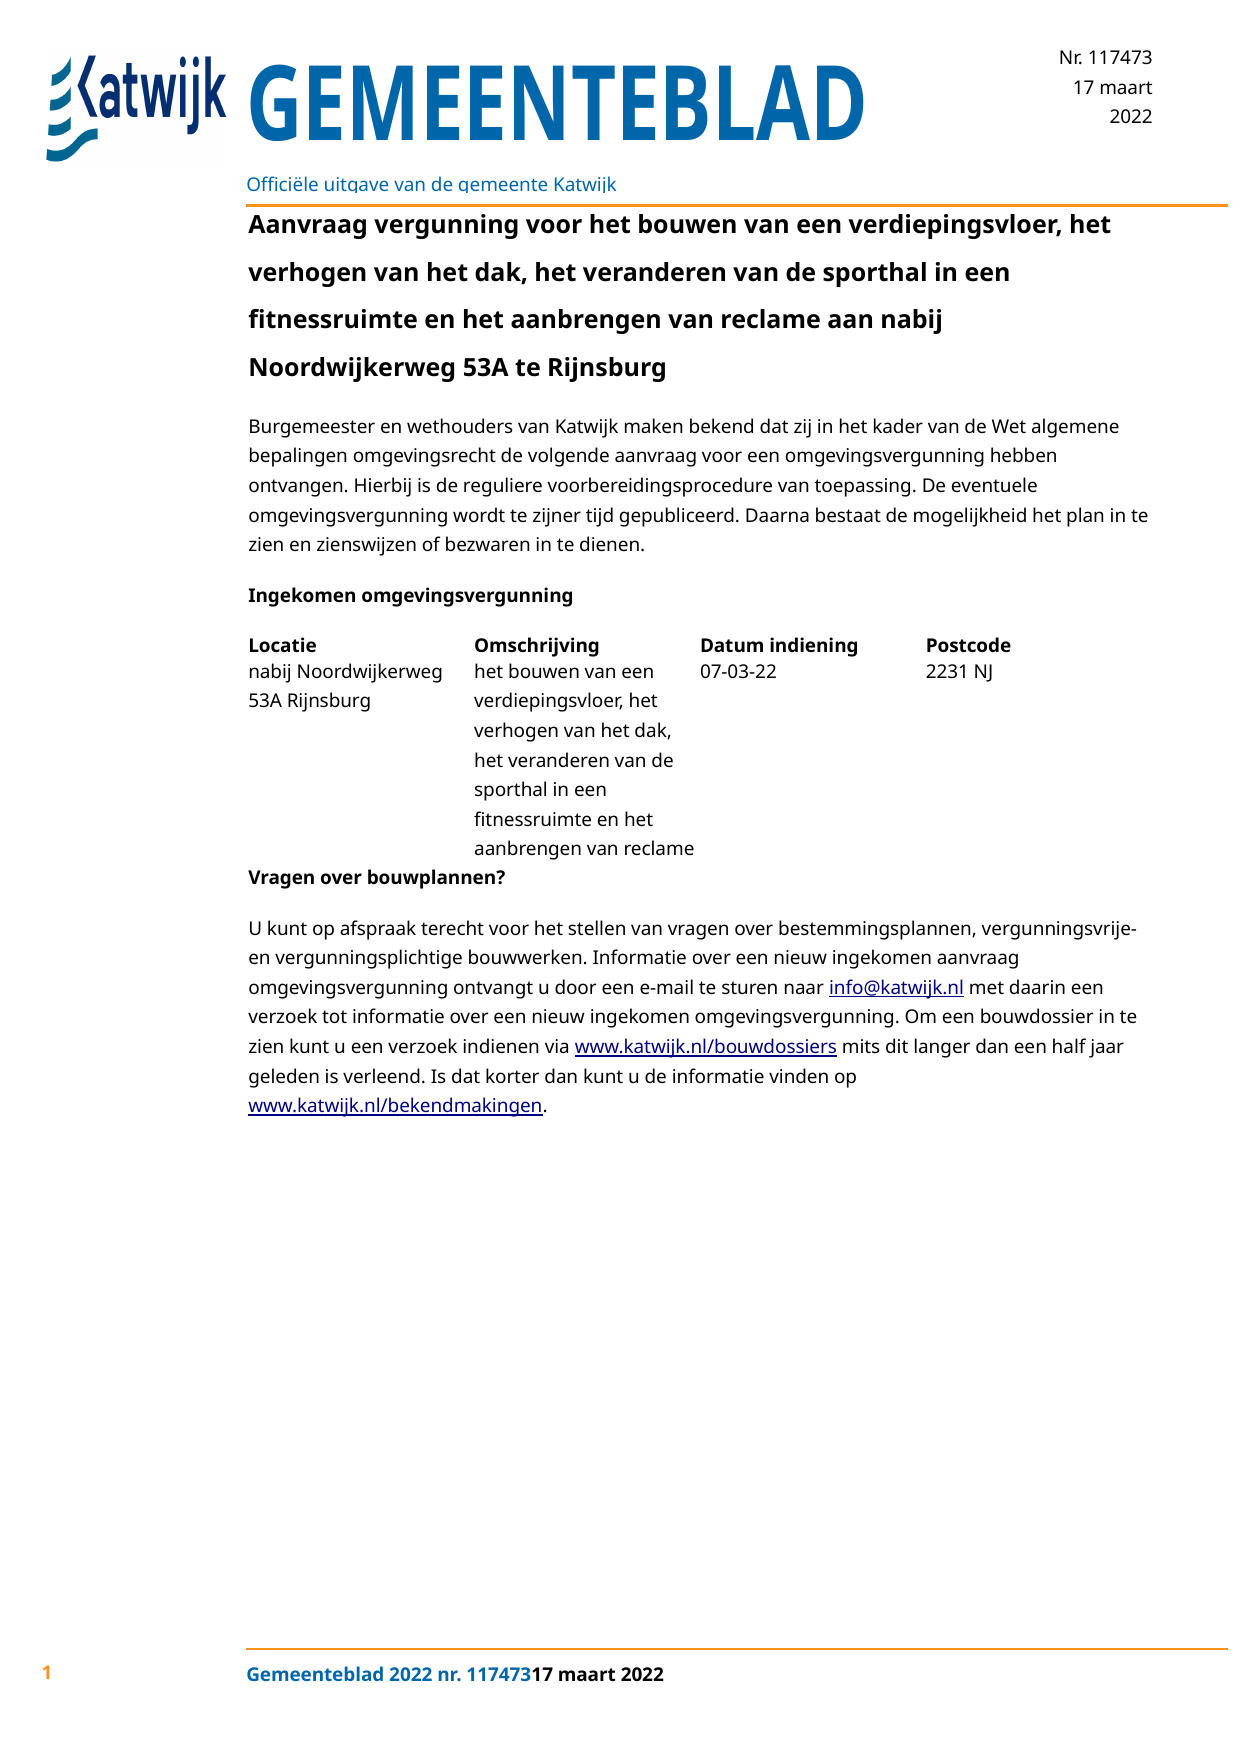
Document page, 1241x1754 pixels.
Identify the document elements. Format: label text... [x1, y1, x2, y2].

table_cell het bouwen van een verdiepingsvloer, het verhogen van het dak, het veranderen van de sporthal in een fitnessruimte en het aanbrengen van reclame [474, 658, 700, 861]
text Burgemeester en wethouders van Katwijk maken bekend dat zij in het kader van de Wet algemene bepalingen omgevingsrecht de volgende aanvraag voor een omgevingsvergunning hebben ontvangen. Hierbij is de reguliere voorbereidingsprocedure van toepassing. De eventuele omgevingsvergunning wordt te zijner tijd gepubliceerd. Daarna bestaat de mogelijkheid het plan in te zien en zienswijzen of bezwaren in te dienen. [248, 413, 1152, 557]
text Ingekomen omgevingsvergunning [248, 582, 1152, 608]
text Vragen over bouwplannen? [248, 864, 1152, 890]
table_cell 07-03-22 [700, 658, 926, 861]
table_header Postcode [926, 633, 1152, 658]
table_cell nabij Noordwijkerweg 53A Rijnsburg [248, 658, 474, 861]
picture [41, 47, 231, 172]
table_cell 2231 NJ [926, 658, 1152, 861]
text Aanvraag vergunning voor het bouwen van een verdiepingsvloer, het verhogen van het dak, het veranderen van de sporthal in een fitnessruimte en het aanbrengen van reclame aan nabij Noordwijkerweg 53A te Rijnsburg [248, 207, 1152, 384]
table_header Omschrijving [474, 633, 700, 658]
table_header Datum indiening [700, 633, 926, 658]
text U kunt op afspraak terecht voor het stellen van vragen over bestemmingsplannen, vergunningsvrije- en vergunningsplichtige bouwwerken. Informatie over een nieuw ingekomen aanvraag omgevingsvergunning ontvangt u door een e-mail te sturen naar info@katwijk.nl met daarin een verzoek tot informatie over een nieuw ingekomen omgevingsvergunning. Om een bouwdossier in te zien kunt u een verzoek indienen via www.katwijk.nl/bouwdossiers mits dit langer dan een half jaar geleden is verleend. Is dat korter dan kunt u de informatie vinden op www.katwijk.nl/bekendmakingen. [248, 915, 1152, 1118]
table_header Locatie [248, 633, 474, 658]
